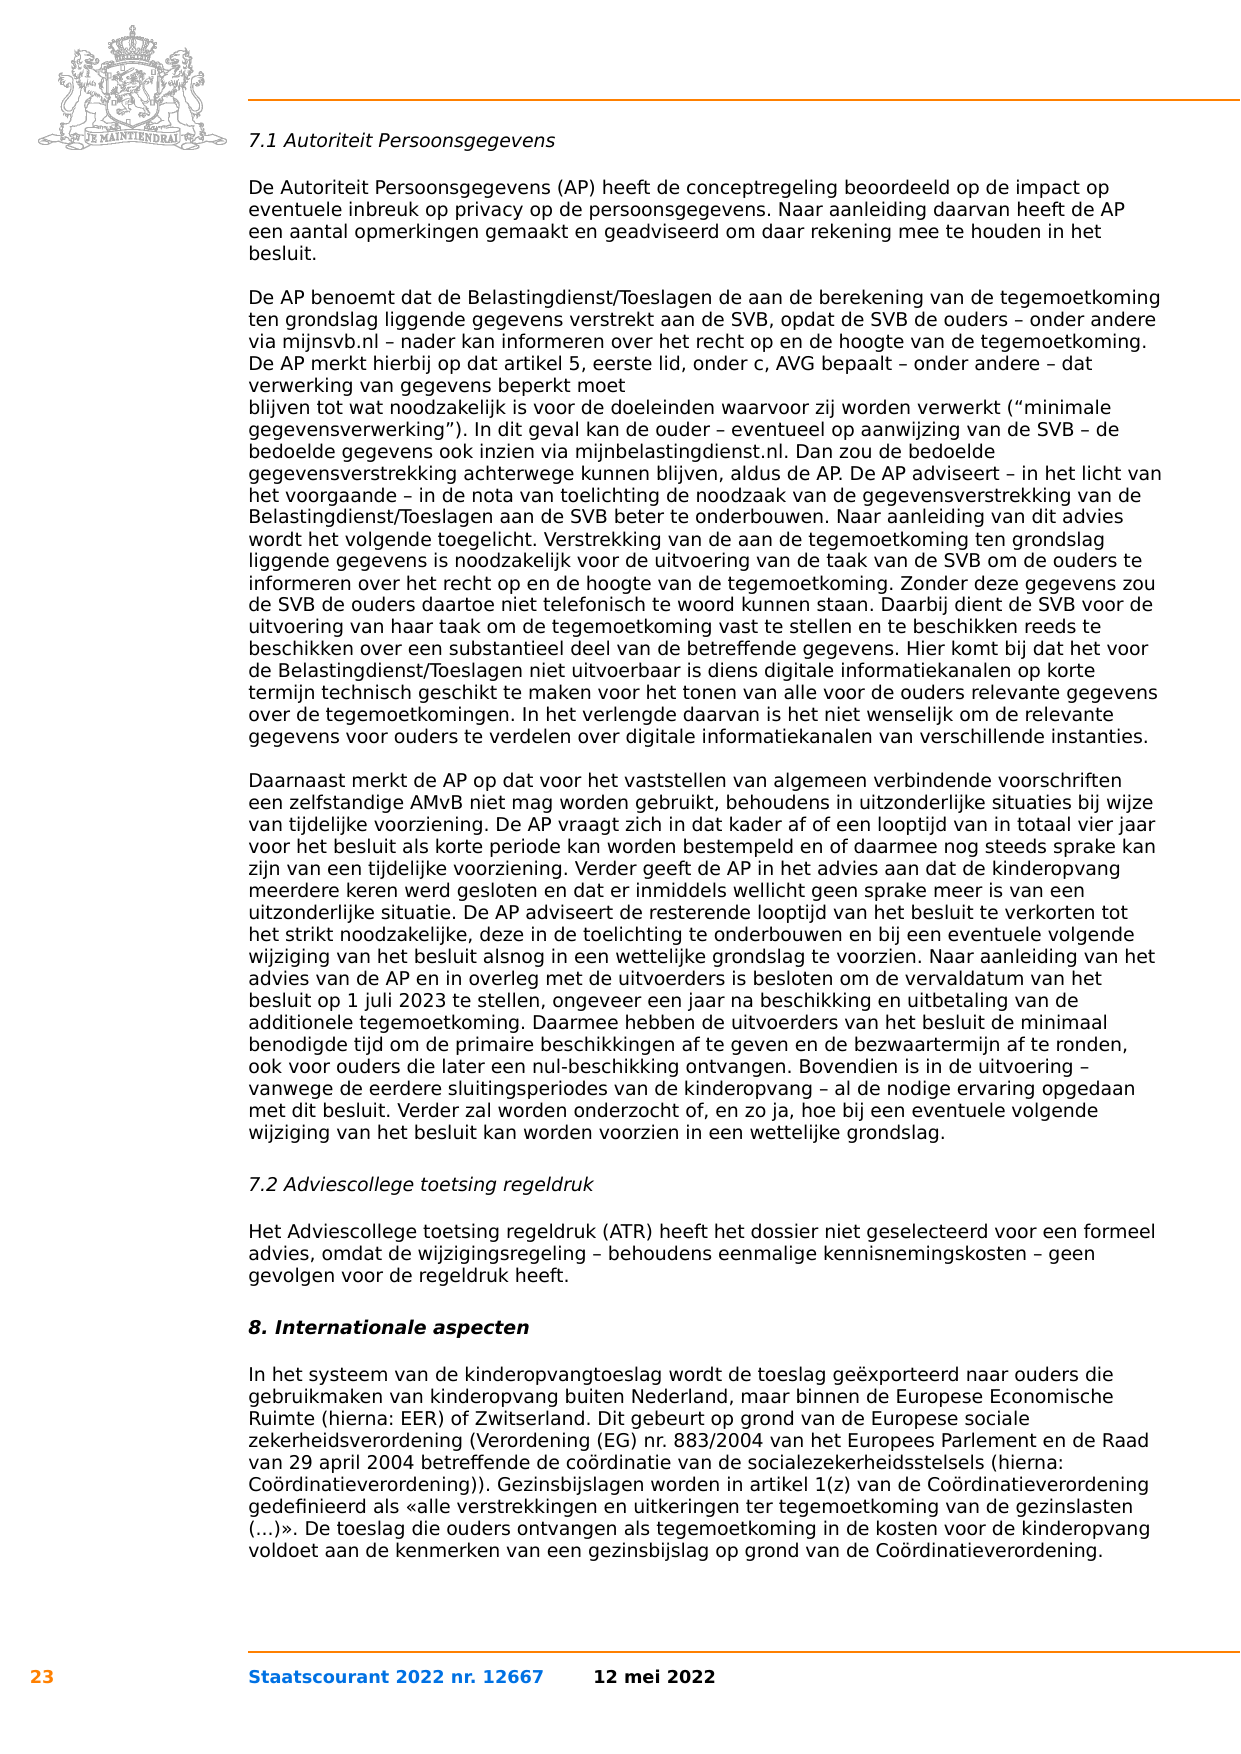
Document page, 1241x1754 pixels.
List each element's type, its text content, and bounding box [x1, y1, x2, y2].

text De Autoriteit Persoonsgegevens (AP) heeft de conceptregeling beoordeeld op de impact op eventuele inbreuk op privacy op de persoonsgegevens. Naar aanleiding daarvan heeft de AP een aantal opmerkingen gemaakt en geadviseerd om daar rekening mee te houden in het besluit. [248, 177, 1163, 265]
text blijven tot wat noodzakelijk is voor de doeleinden waarvoor zij worden verwerkt (“minimale gegevensverwerking”). In dit geval kan de ouder – eventueel op aanwijzing van de SVB – de bedoelde gegevens ook inzien via mijnbelastingdienst.nl. Dan zou de bedoelde gegevensverstrekking achterwege kunnen blijven, aldus de AP. De AP adviseert – in het licht van het voorgaande – in de nota van toelichting de noodzaak van de gegevensverstrekking van de Belastingdienst/Toeslagen aan de SVB beter te onderbouwen. Naar aanleiding van dit advies wordt het volgende toegelicht. Verstrekking van de aan de tegemoetkoming ten grondslag liggende gegevens is noodzakelijk voor de uitvoering van de taak van de SVB om de ouders te informeren over het recht op en de hoogte van de tegemoetkoming. Zonder deze gegevens zou de SVB de ouders daartoe niet telefonisch te woord kunnen staan. Daarbij dient de SVB voor de uitvoering van haar taak om de tegemoetkoming vast te stellen en te beschikken reeds te beschikken over een substantieel deel van de betreffende gegevens. Hier komt bij dat het voor de Belastingdienst/Toeslagen niet uitvoerbaar is diens digitale informatiekanalen op korte termijn technisch geschikt te maken voor het tonen van alle voor de ouders relevante gegevens over de tegemoetkomingen. In het verlengde daarvan is het niet wenselijk om de relevante gegevens voor ouders te verdelen over digitale informatiekanalen van verschillende instanties. [248, 397, 1163, 748]
picture [38, 25, 227, 150]
text De AP benoemt dat de Belastingdienst/Toeslagen de aan de berekening van de tegemoetkoming ten grondslag liggende gegevens verstrekt aan de SVB, opdat de SVB de ouders – onder andere via mijnsvb.nl – nader kan informeren over het recht op en de hoogte van de tegemoetkoming. De AP merkt hierbij op dat artikel 5, eerste lid, onder c, AVG bepaalt – onder andere – dat verwerking van gegevens beperkt moet [248, 287, 1163, 397]
text In het systeem van de kinderopvangtoeslag wordt de toeslag geëxporteerd naar ouders die gebruikmaken van kinderopvang buiten Nederland, maar binnen de Europese Economische Ruimte (hierna: EER) of Zwitserland. Dit gebeurt op grond van de Europese sociale zekerheidsverordening (Verordening (EG) nr. 883/2004 van het Europees Parlement en de Raad van 29 april 2004 betreffende de coördinatie van de socialezekerheidsstelsels (hierna: Coördinatieverordening)). Gezinsbijslagen worden in artikel 1(z) van de Coördinatieverordening gedefinieerd als «alle verstrekkingen en uitkeringen ter tegemoetkoming van de gezinslasten (...)». De toeslag die ouders ontvangen als tegemoetkoming in de kosten voor de kinderopvang voldoet aan de kenmerken van een gezinsbijslag op grond van de Coördinatieverordening. [248, 1364, 1163, 1561]
subtitle 7.1 Autoriteit Persoonsgegevens [248, 130, 1163, 152]
text Daarnaast merkt de AP op dat voor het vaststellen van algemeen verbindende voorschriften een zelfstandige AMvB niet mag worden gebruikt, behoudens in uitzonderlijke situaties bij wijze van tijdelijke voorziening. De AP vraagt zich in dat kader af of een looptijd van in totaal vier jaar voor het besluit als korte periode kan worden bestempeld en of daarmee nog steeds sprake kan zijn van een tijdelijke voorziening. Verder geeft de AP in het advies aan dat de kinderopvang meerdere keren werd gesloten en dat er inmiddels wellicht geen sprake meer is van een uitzonderlijke situatie. De AP adviseert de resterende looptijd van het besluit te verkorten tot het strikt noodzakelijke, deze in de toelichting te onderbouwen en bij een eventuele volgende wijziging van het besluit alsnog in een wettelijke grondslag te voorzien. Naar aanleiding van het advies van de AP en in overleg met de uitvoerders is besloten om de vervaldatum van het besluit op 1 juli 2023 te stellen, ongeveer een jaar na beschikking en uitbetaling van de additionele tegemoetkoming. Daarmee hebben de uitvoerders van het besluit de minimaal benodigde tijd om de primaire beschikkingen af te geven en de bezwaartermijn af te ronden, ook voor ouders die later een nul-beschikking ontvangen. Bovendien is in de uitvoering – vanwege de eerdere sluitingsperiodes van de kinderopvang – al de nodige ervaring opgedaan met dit besluit. Verder zal worden onderzocht of, en zo ja, hoe bij een eventuele volgende wijziging van het besluit kan worden voorzien in een wettelijke grondslag. [248, 770, 1163, 1144]
subtitle 7.2 Adviescollege toetsing regeldruk [248, 1174, 1163, 1196]
text Het Adviescollege toetsing regeldruk (ATR) heeft het dossier niet geselecteerd voor een formeel advies, omdat de wijzigingsregeling – behoudens eenmalige kennisnemingskosten – geen gevolgen voor de regeldruk heeft. [248, 1221, 1163, 1287]
subtitle 8. Internationale aspecten [248, 1317, 1163, 1339]
